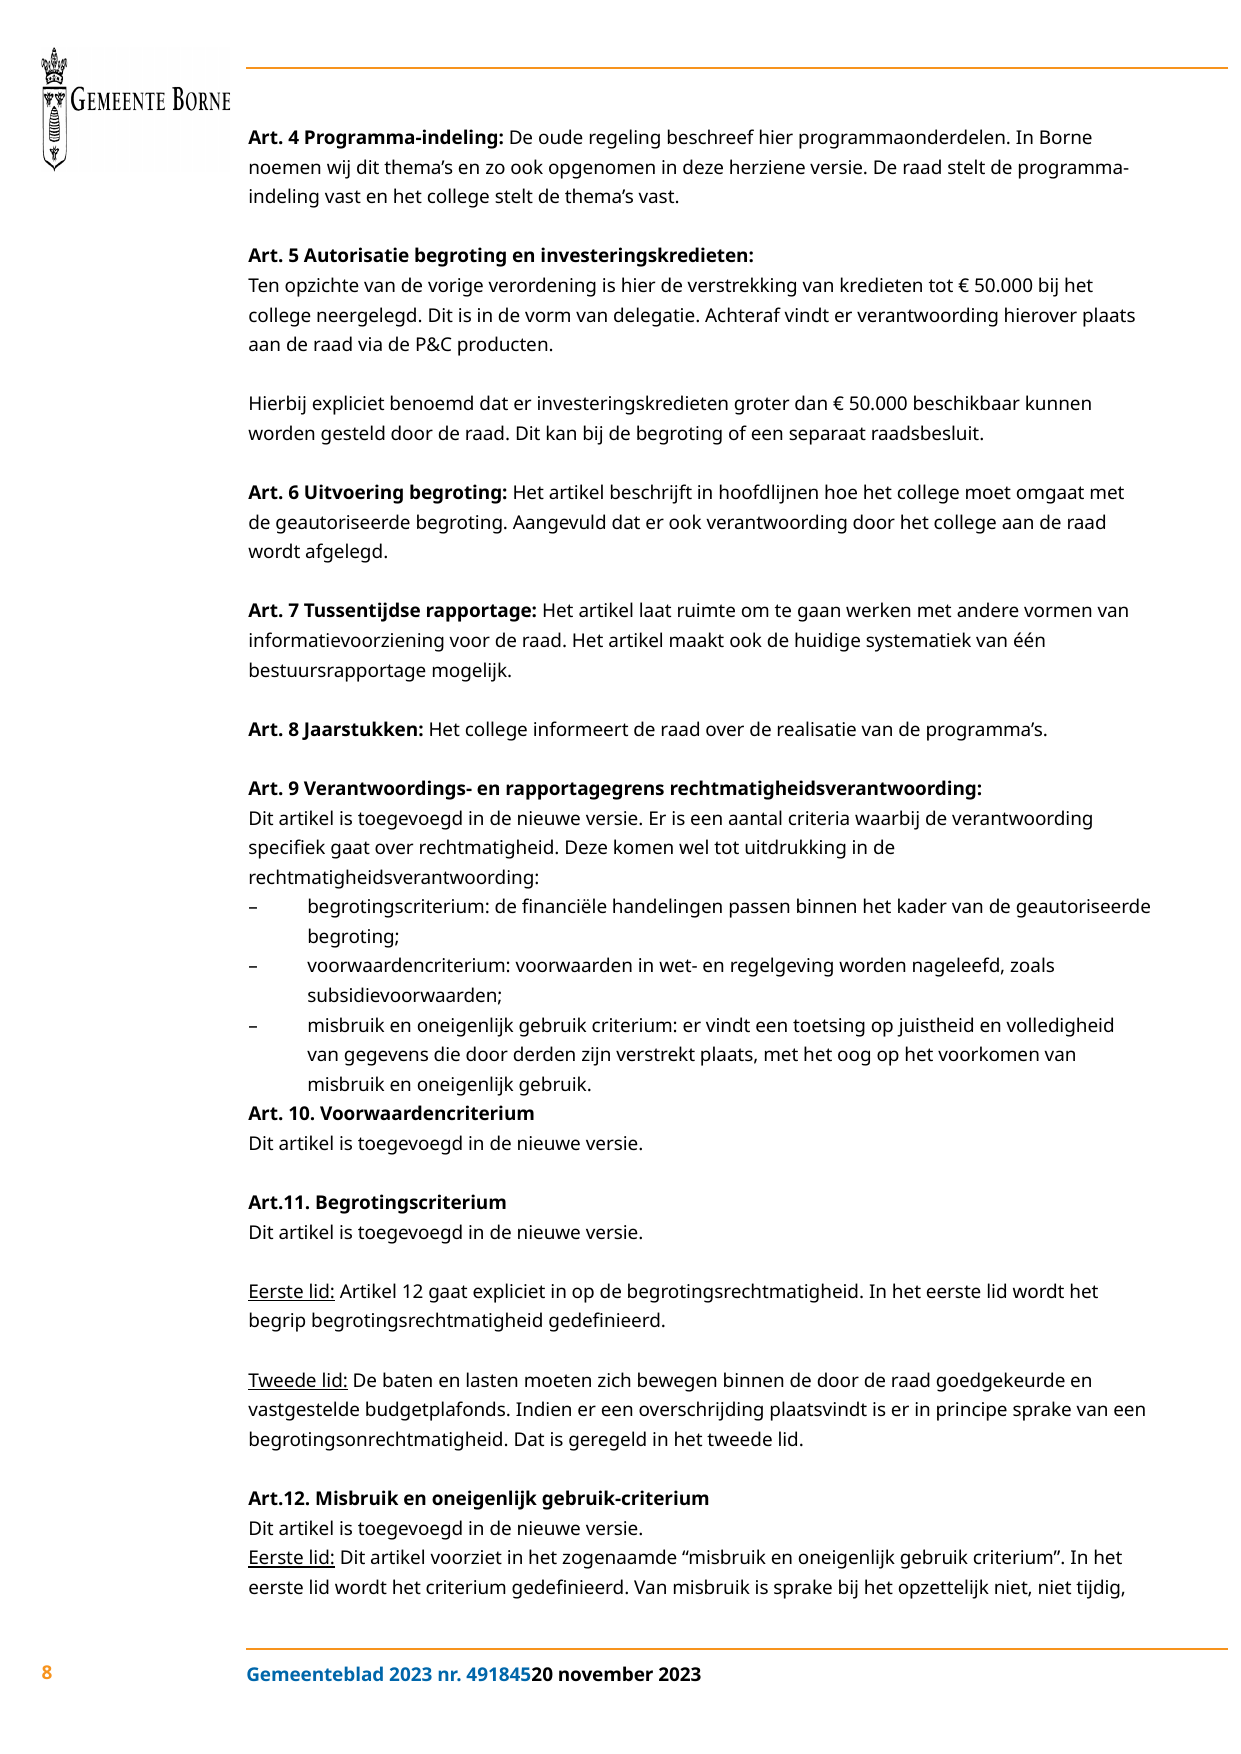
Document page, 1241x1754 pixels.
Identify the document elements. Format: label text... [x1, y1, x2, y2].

picture [41, 47, 231, 172]
text Eerste lid: Dit artikel voorziet in het zogenaamde “misbruik en oneigenlijk gebruik criterium”. In het eerste lid wordt het criterium gedefinieerd. Van misbruik is sprake bij het opzettelijk niet, niet tijdig, [248, 1544, 1152, 1600]
text Dit artikel is toegevoegd in de nieuwe versie. Er is een aantal criteria waarbij de verantwoording specifiek gaat over rechtmatigheid. Deze komen wel tot uitdrukking in de rechtmatigheidsverantwoording: [248, 805, 1152, 890]
text Art.12. Misbruik en oneigenlijk gebruik-criterium [248, 1485, 1152, 1511]
text Art. 4 Programma-indeling: De oude regeling beschreef hier programmaonderdelen. In Borne noemen wij dit thema’s en zo ook opgenomen in deze herziene versie. De raad stelt de programma-indeling vast en het college stelt de thema’s vast. [248, 124, 1152, 209]
text Art. 6 Uitvoering begroting: Het artikel beschrijft in hoofdlijnen hoe het college moet omgaat met de geautoriseerde begroting. Aangevuld dat er ook verantwoording door het college aan de raad wordt afgelegd. [248, 479, 1152, 564]
text Art. 5 Autorisatie begroting en investeringskredieten: [248, 243, 1152, 268]
text Dit artikel is toegevoegd in de nieuwe versie. [248, 1130, 1152, 1156]
text Eerste lid: Artikel 12 gaat expliciet in op de begrotingsrechtmatigheid. In het eerste lid wordt het begrip begrotingsrechtmatigheid gedefinieerd. [248, 1278, 1152, 1333]
text Art. 10. Voorwaardencriterium [248, 1101, 1152, 1126]
list begrotingscriterium: de financiële handelingen passen binnen het kader van de geautoriseerde begroting; [248, 893, 1152, 949]
text Hierbij expliciet benoemd dat er investeringskredieten groter dan € 50.000 beschikbaar kunnen worden gesteld door de raad. Dit kan bij de begroting of een separaat raadsbesluit. [248, 391, 1152, 446]
text Art. 9 Verantwoordings- en rapportagegrens rechtmatigheidsverantwoording: [248, 775, 1152, 801]
text Art.11. Begrotingscriterium [248, 1189, 1152, 1215]
list misbruik en oneigenlijk gebruik criterium: er vindt een toetsing op juistheid en volledigheid van gegevens die door derden zijn verstrekt plaats, met het oog op het voorkomen van misbruik en oneigenlijk gebruik. [248, 1012, 1152, 1097]
text Art. 8 Jaarstukken: Het college informeert de raad over de realisatie van de programma’s. [248, 716, 1152, 742]
text Dit artikel is toegevoegd in de nieuwe versie. [248, 1219, 1152, 1245]
text Tweede lid: De baten en lasten moeten zich bewegen binnen de door de raad goedgekeurde en vastgestelde budgetplafonds. Indien er een overschrijding plaatsvindt is er in principe sprake van een begrotingsonrechtmatigheid. Dat is geregeld in het tweede lid. [248, 1367, 1152, 1452]
text Ten opzichte van de vorige verordening is hier de verstrekking van kredieten tot € 50.000 bij het college neergelegd. Dit is in de vorm van delegatie. Achteraf vindt er verantwoording hierover plaats aan de raad via de P&C producten. [248, 272, 1152, 357]
text Art. 7 Tussentijdse rapportage: Het artikel laat ruimte om te gaan werken met andere vormen van informatievoorziening voor de raad. Het artikel maakt ook de huidige systematiek van één bestuursrapportage mogelijk. [248, 598, 1152, 683]
text Dit artikel is toegevoegd in de nieuwe versie. [248, 1515, 1152, 1541]
list voorwaardencriterium: voorwaarden in wet- en regelgeving worden nageleefd, zoals subsidievoorwaarden; [248, 953, 1152, 1008]
